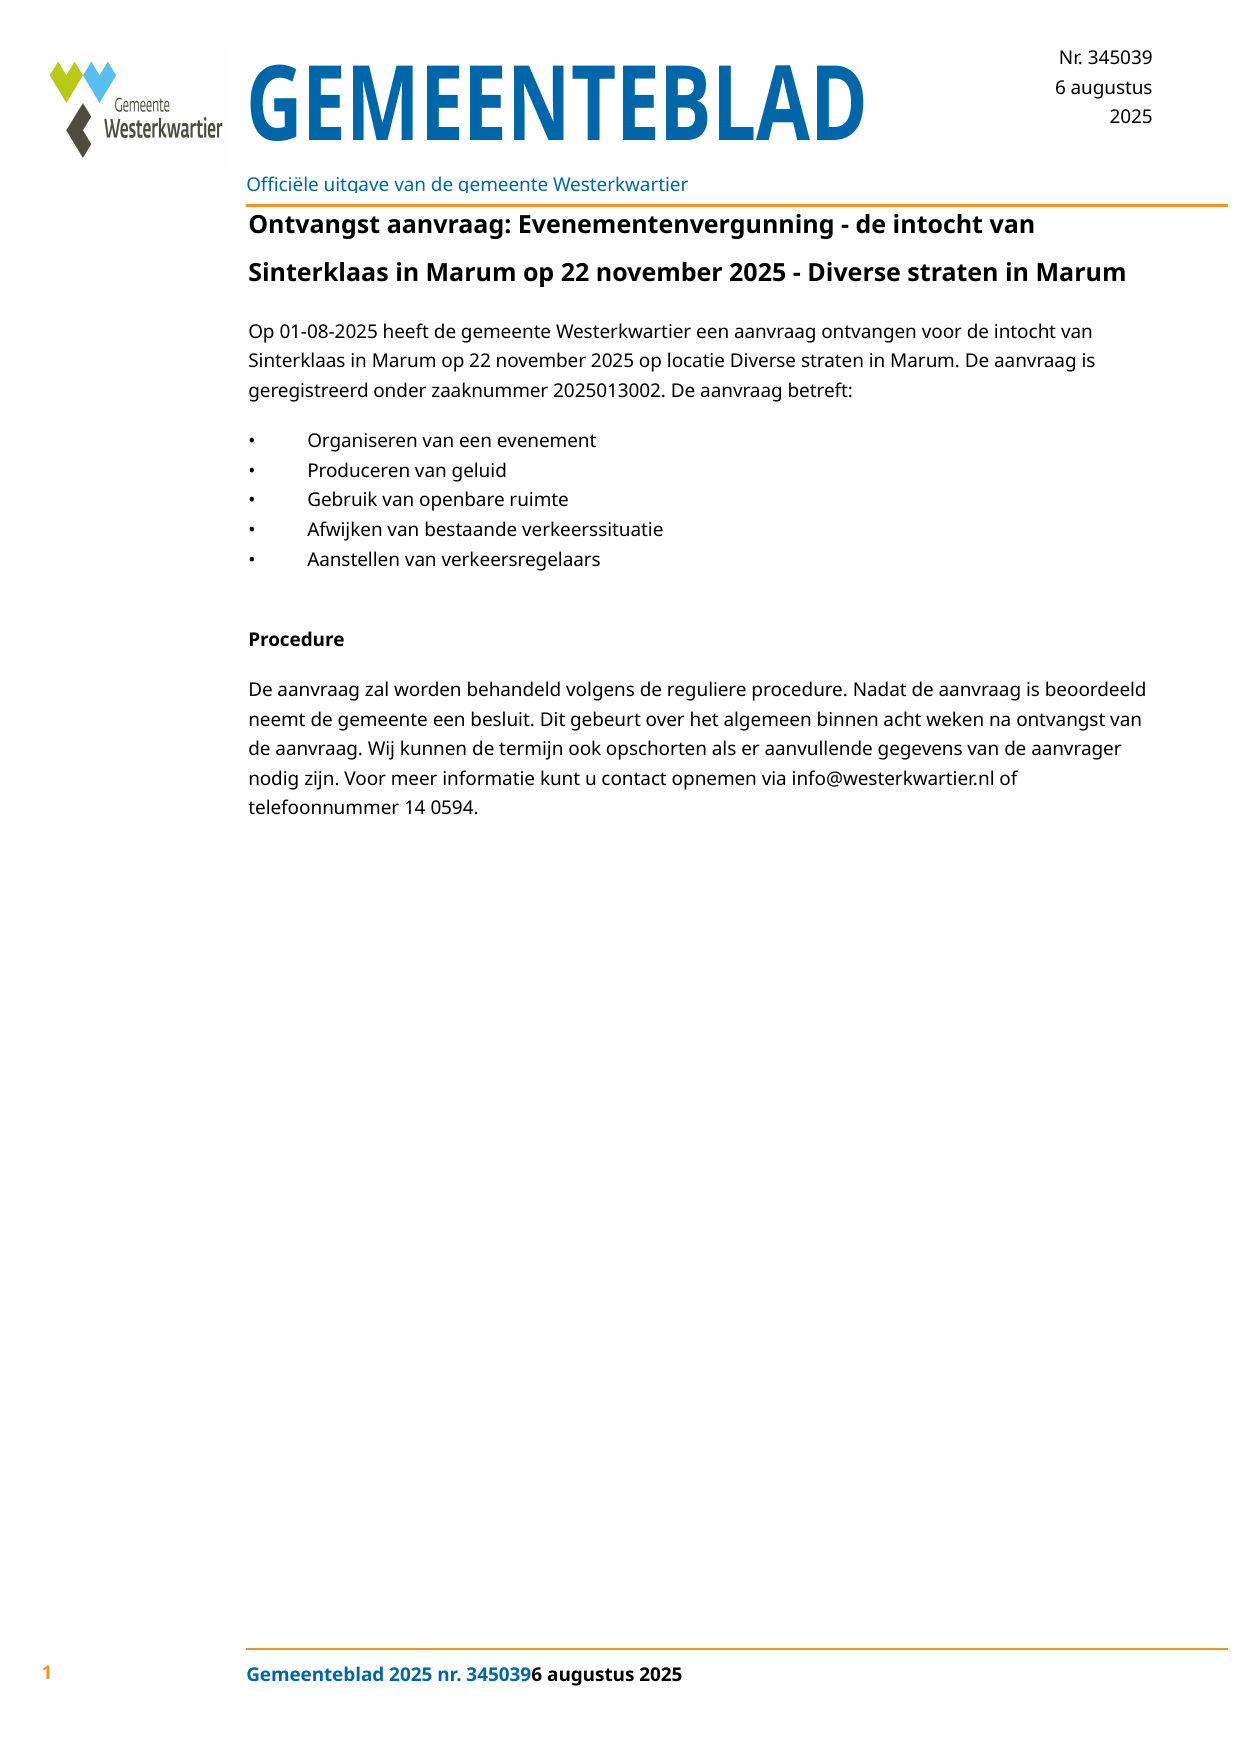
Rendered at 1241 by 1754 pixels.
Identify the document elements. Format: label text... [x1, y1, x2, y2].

list Afwijken van bestaande verkeerssituatie [248, 516, 1152, 542]
text Op 01-08-2025 heeft de gemeente Westerkwartier een aanvraag ontvangen voor de intocht van Sinterklaas in Marum op 22 november 2025 op locatie Diverse straten in Marum. De aanvraag is geregistreerd onder zaaknummer 2025013002. De aanvraag betreft: [248, 318, 1152, 403]
text Ontvangst aanvraag: Evenementenvergunning - de intocht van Sinterklaas in Marum op 22 november 2025 - Diverse straten in Marum [248, 207, 1152, 288]
text De aanvraag zal worden behandeld volgens de reguliere procedure. Nadat de aanvraag is beoordeeld neemt de gemeente een besluit. Dit gebeurt over het algemeen binnen acht weken na ontvangst van de aanvraag. Wij kunnen de termijn ook opschorten als er aanvullende gegevens van de aanvrager nodig zijn. Voor meer informatie kunt u contact opnemen via info@westerkwartier.nl of telefoonnummer 14 0594. [248, 676, 1152, 820]
list Organiseren van een evenement [248, 427, 1152, 453]
list Gebruik van openbare ruimte [248, 487, 1152, 512]
list Produceren van geluid [248, 457, 1152, 483]
text Procedure [248, 626, 1152, 652]
list Aanstellen van verkeersregelaars [248, 546, 1152, 572]
picture [41, 47, 231, 172]
